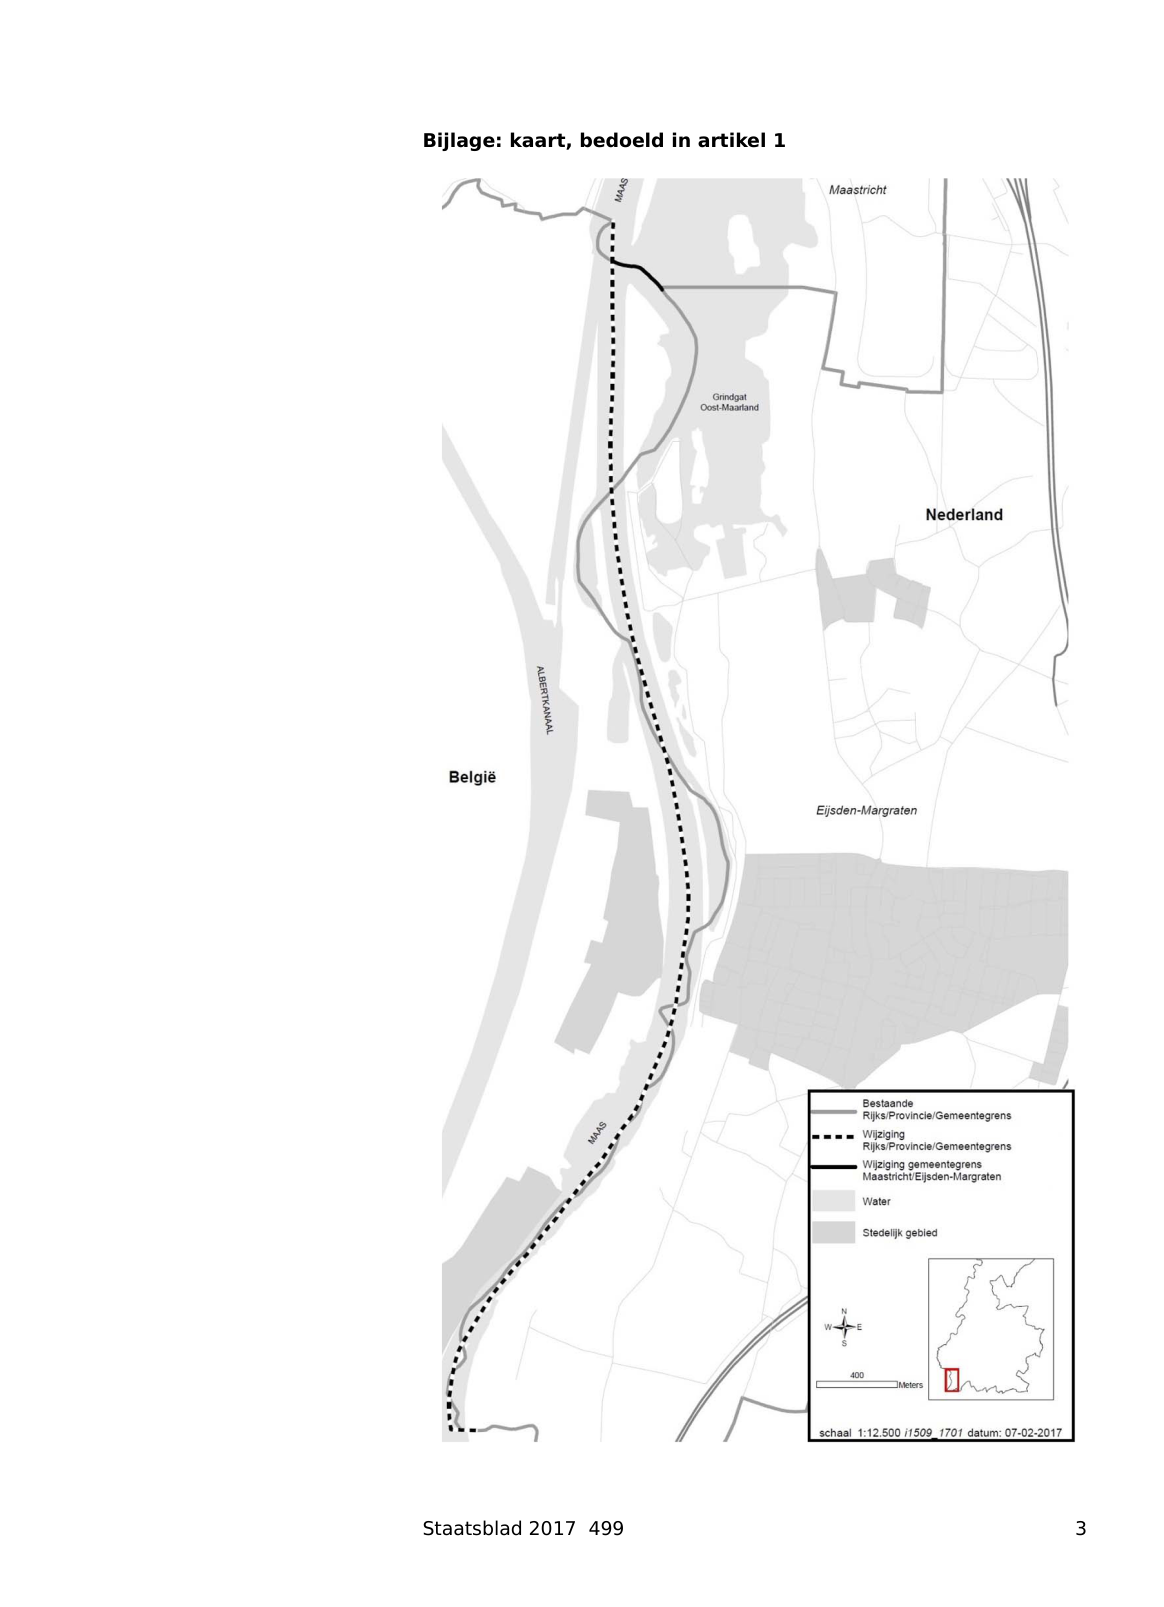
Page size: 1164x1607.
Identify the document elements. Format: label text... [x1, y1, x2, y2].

picture [441, 177, 1080, 1447]
subtitle Bijlage: kaart, bedoeld in artikel 1 [422, 130, 1087, 152]
